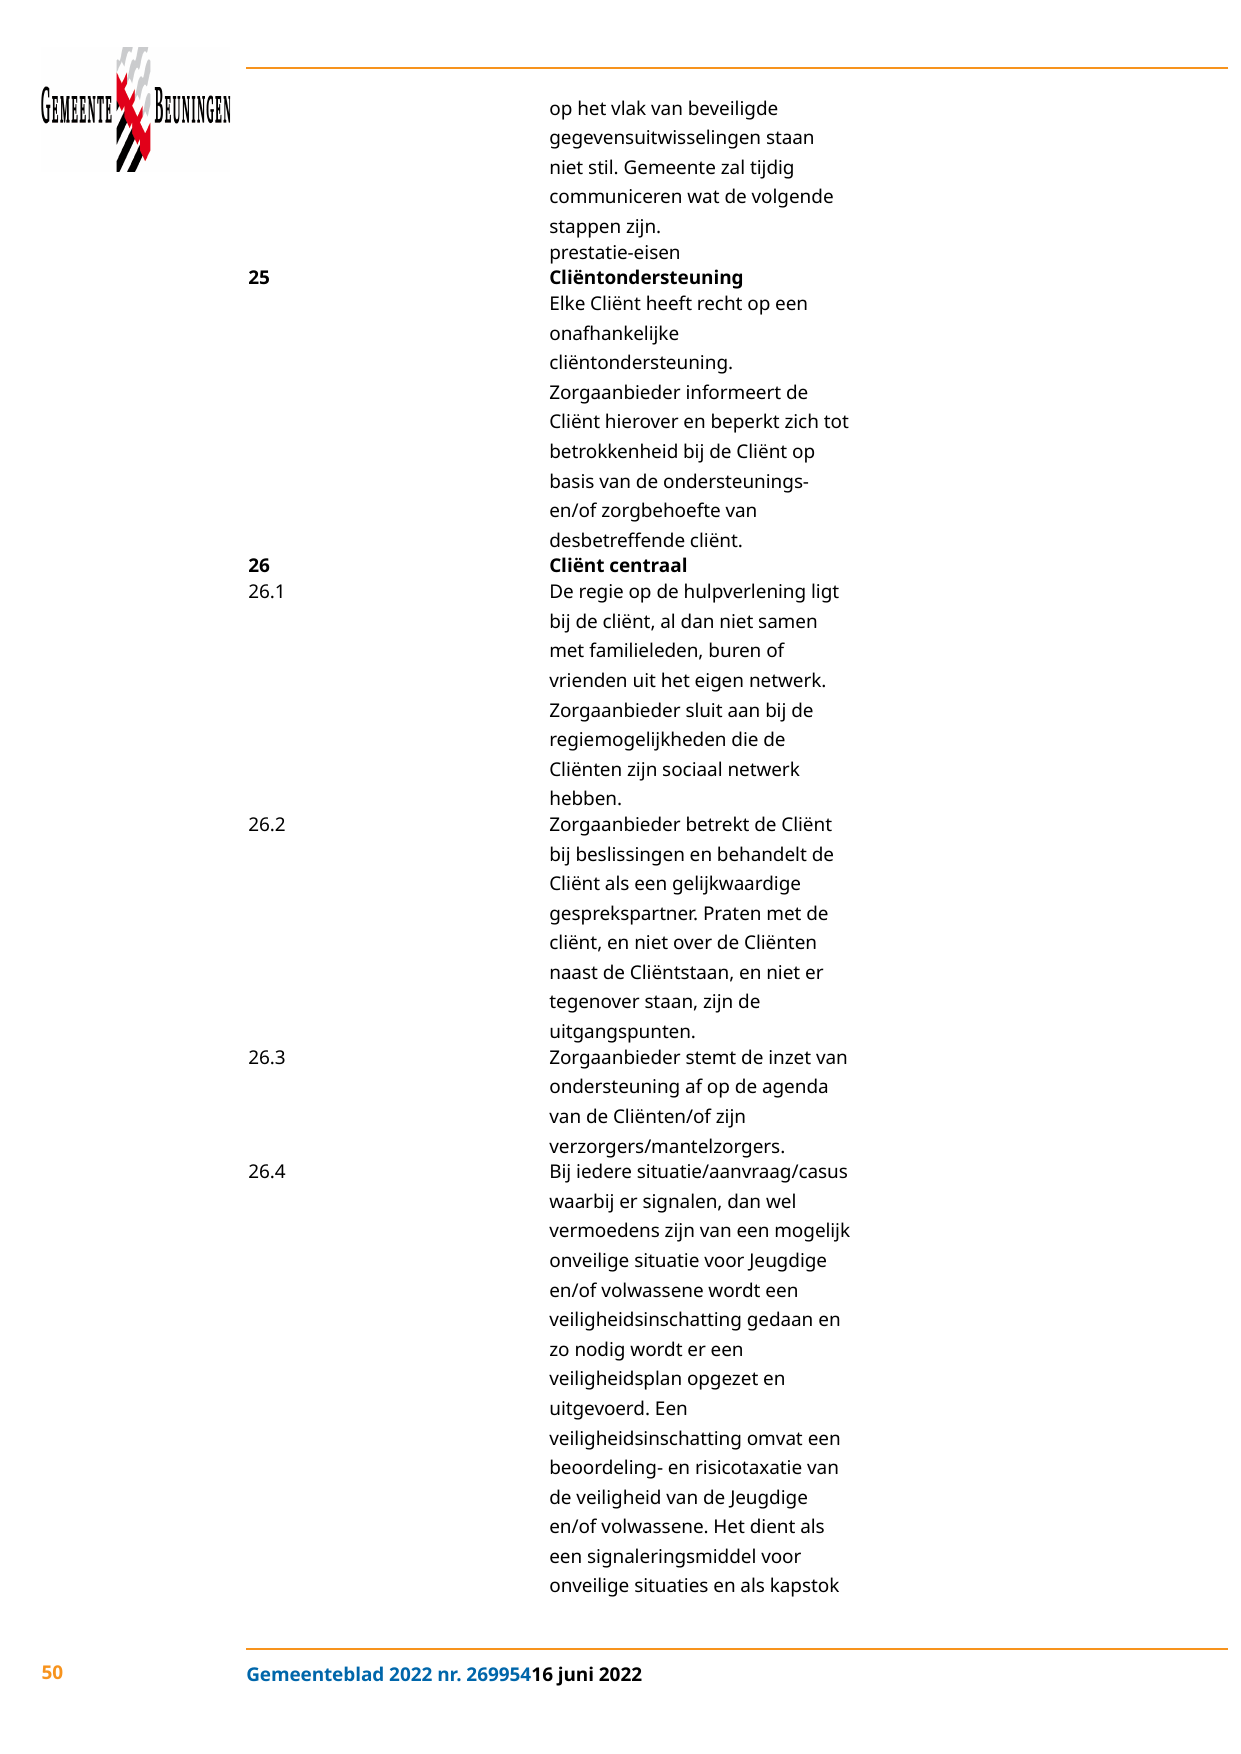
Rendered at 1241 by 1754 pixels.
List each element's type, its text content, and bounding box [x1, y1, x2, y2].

table_cell Cliëntondersteuning [549, 265, 850, 290]
table_cell op het vlak van beveiligde gegevensuitwisselingen staan niet stil. Gemeente zal tijdig communiceren wat de volgende stappen zijn. [549, 95, 850, 239]
table_cell Elke Cliënt heeft recht op een onafhankelijke cliëntondersteuning. Zorgaanbieder informeert de Cliënt hierover en beperkt zich tot betrokkenheid bij de Cliënt op basis van de ondersteunings- en/of zorgbehoefte van desbetreffende cliënt. [549, 290, 850, 553]
table_cell [850, 239, 1152, 264]
table_cell [850, 265, 1152, 290]
table_cell [850, 579, 1152, 811]
table_cell Bij iedere situatie/aanvraag/casus waarbij er signalen, dan wel vermoedens zijn van een mogelijk onveilige situatie voor Jeugdige en/of volwassene wordt een veiligheidsinschatting gedaan en zo nodig wordt er een veiligheidsplan opgezet en uitgevoerd. Een veiligheidsinschatting omvat een beoordeling- en risicotaxatie van de veiligheid van de Jeugdige en/of volwassene. Het dient als een signaleringsmiddel voor onveilige situaties en als kapstok [549, 1159, 850, 1598]
table_cell [850, 553, 1152, 578]
table_cell [850, 1159, 1152, 1598]
table_cell [248, 95, 549, 239]
table_cell prestatie-eisen [549, 239, 850, 264]
table_cell Zorgaanbieder stemt de inzet van ondersteuning af op de agenda van de Cliënten/of zijn verzorgers/mantelzorgers. [549, 1044, 850, 1158]
table_cell 26.3 [248, 1044, 549, 1158]
table_cell [850, 290, 1152, 553]
table_cell 26.2 [248, 811, 549, 1044]
table_cell [248, 290, 549, 553]
table_cell [850, 1044, 1152, 1158]
table_cell Cliënt centraal [549, 553, 850, 578]
table_cell 25 [248, 265, 549, 290]
table_cell 26.4 [248, 1159, 549, 1598]
table_cell [850, 95, 1152, 239]
table_cell [248, 239, 549, 264]
table_cell De regie op de hulpverlening ligt bij de cliënt, al dan niet samen met familieleden, buren of vrienden uit het eigen netwerk. Zorgaanbieder sluit aan bij de regiemogelijkheden die de Cliënten zijn sociaal netwerk hebben. [549, 579, 850, 811]
picture [41, 47, 231, 172]
table_cell Zorgaanbieder betrekt de Cliënt bij beslissingen en behandelt de Cliënt als een gelijkwaardige gesprekspartner. Praten met de cliënt, en niet over de Cliënten naast de Cliëntstaan, en niet er tegenover staan, zijn de uitgangspunten. [549, 811, 850, 1044]
table_cell [850, 811, 1152, 1044]
table_cell 26.1 [248, 579, 549, 811]
table_cell 26 [248, 553, 549, 578]
